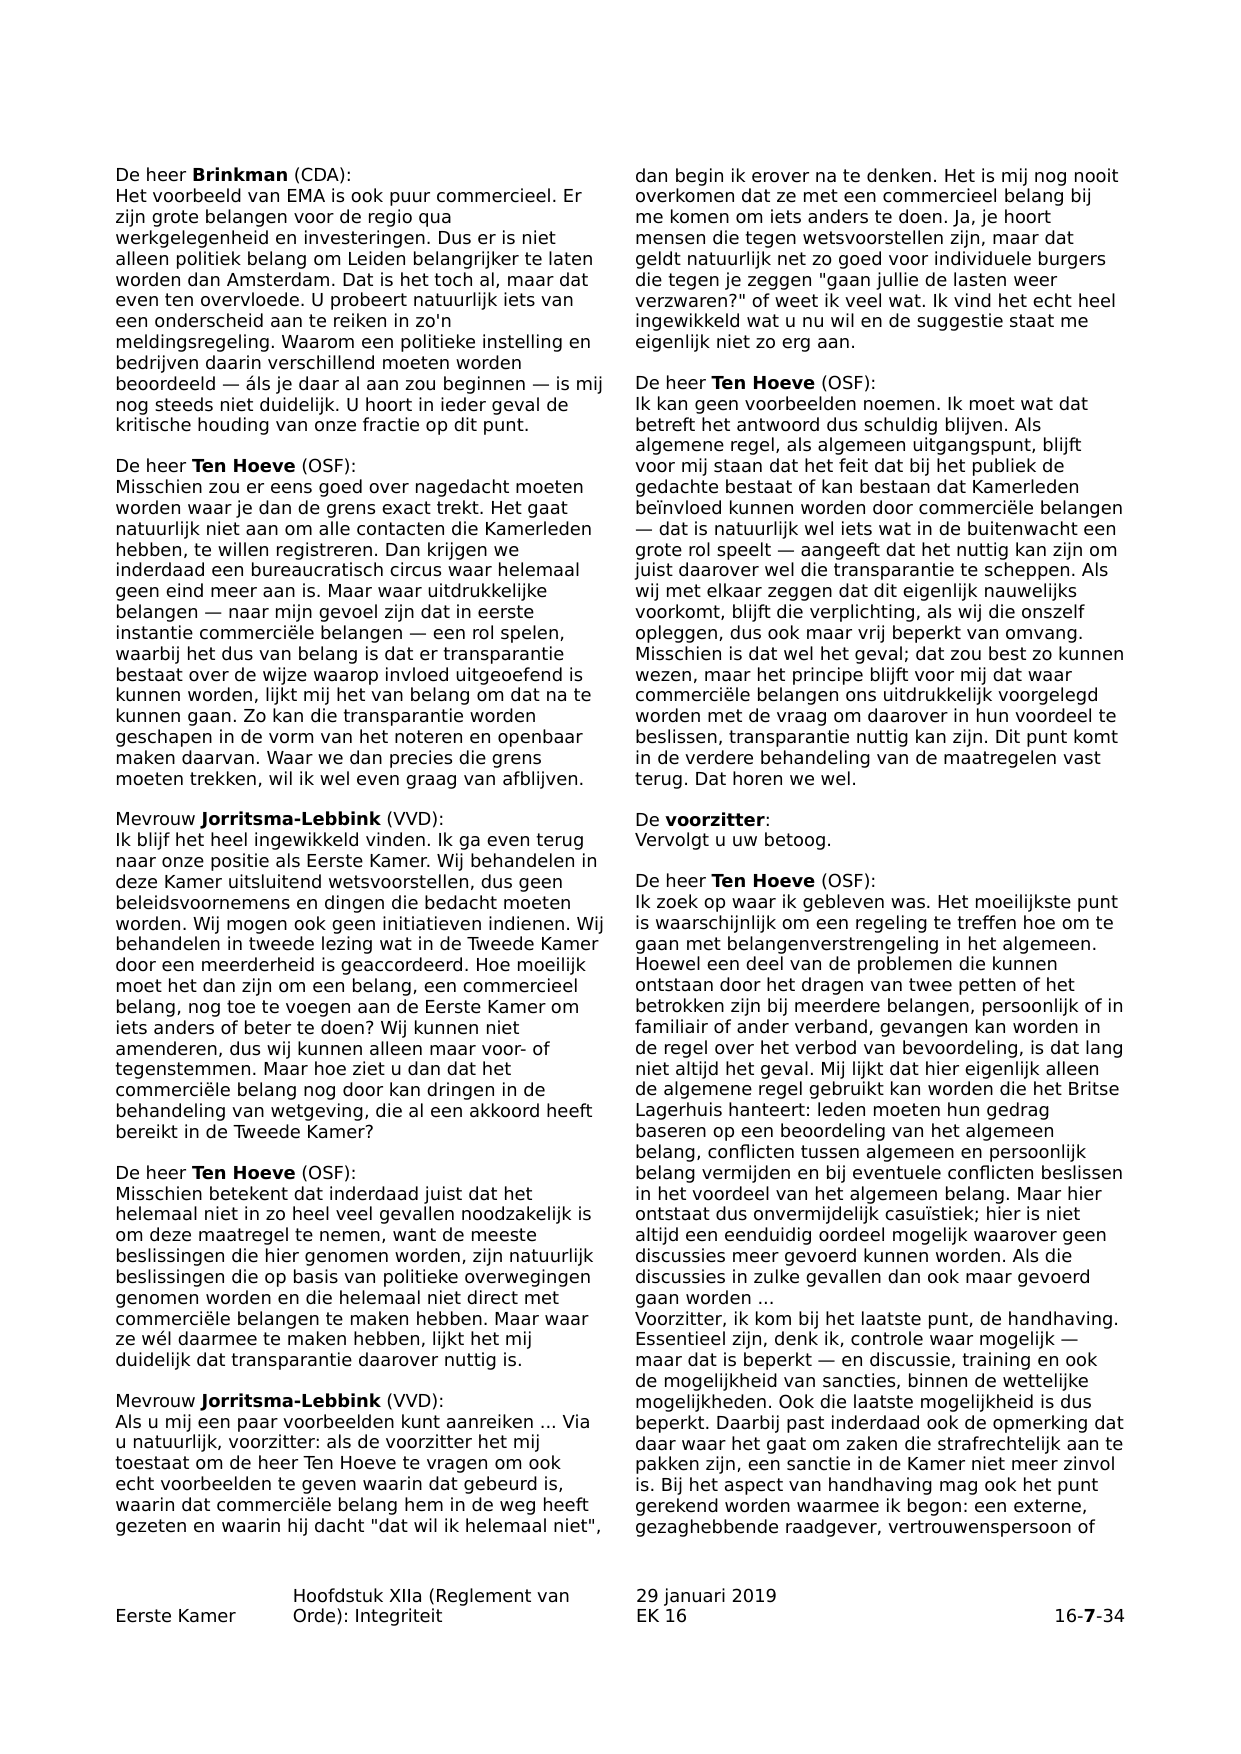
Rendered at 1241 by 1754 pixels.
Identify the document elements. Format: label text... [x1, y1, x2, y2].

text Misschien zou er eens goed over nagedacht moeten worden waar je dan de grens exact trekt. Het gaat natuurlijk niet aan om alle contacten die Kamerleden hebben, te willen registreren. Dan krijgen we inderdaad een bureaucratisch circus waar helemaal geen eind meer aan is. Maar waar uitdrukkelijke belangen — naar mijn gevoel zijn dat in eerste instantie commerciële belangen — een rol spelen, waarbij het dus van belang is dat er transparantie bestaat over de wijze waarop invloed uitgeoefend is kunnen worden, lijkt mij het van belang om dat na te kunnen gaan. Zo kan die transparantie worden geschapen in de vorm van het noteren en openbaar maken daarvan. Waar we dan precies die grens moeten trekken, wil ik wel even graag van afblijven. [115, 477, 605, 789]
text De voorzitter: [635, 809, 1125, 830]
text dan begin ik erover na te denken. Het is mij nog nooit overkomen dat ze met een commercieel belang bij me komen om iets anders te doen. Ja, je hoort mensen die tegen wetsvoorstellen zijn, maar dat geldt natuurlijk net zo goed voor individuele burgers die tegen je zeggen "gaan jullie de lasten weer verzwaren?" of weet ik veel wat. Ik vind het echt heel ingewikkeld wat u nu wil en de suggestie staat me eigenlijk niet zo erg aan. [635, 165, 1125, 353]
text De heer Ten Hoeve (OSF): [115, 456, 605, 477]
text Ik kan geen voorbeelden noemen. Ik moet wat dat betreft het antwoord dus schuldig blijven. Als algemene regel, als algemeen uitgangspunt, blijft voor mij staan dat het feit dat bij het publiek de gedachte bestaat of kan bestaan dat Kamerleden beïnvloed kunnen worden door commerciële belangen — dat is natuurlijk wel iets wat in de buitenwacht een grote rol speelt — aangeeft dat het nuttig kan zijn om juist daarover wel die transparantie te scheppen. Als wij met elkaar zeggen dat dit eigenlijk nauwelijks voorkomt, blijft die verplichting, als wij die onszelf opleggen, dus ook maar vrij beperkt van omvang. Misschien is dat wel het geval; dat zou best zo kunnen wezen, maar het principe blijft voor mij dat waar commerciële belangen ons uitdrukkelijk voorgelegd worden met de vraag om daarover in hun voordeel te beslissen, transparantie nuttig kan zijn. Dit punt komt in de verdere behandeling van de maatregelen vast terug. Dat horen we wel. [635, 393, 1125, 789]
text Mevrouw Jorritsma-Lebbink (VVD): [115, 1391, 605, 1411]
text Vervolgt u uw betoog. [635, 830, 1125, 851]
text Ik blijf het heel ingewikkeld vinden. Ik ga even terug naar onze positie als Eerste Kamer. Wij behandelen in deze Kamer uitsluitend wetsvoorstellen, dus geen beleidsvoornemens en dingen die bedacht moeten worden. Wij mogen ook geen initiatieven indienen. Wij behandelen in tweede lezing wat in de Tweede Kamer door een meerderheid is geaccordeerd. Hoe moeilijk moet het dan zijn om een belang, een commercieel belang, nog toe te voegen aan de Eerste Kamer om iets anders of beter te doen? Wij kunnen niet amenderen, dus wij kunnen alleen maar voor- of tegenstemmen. Maar hoe ziet u dan dat het commerciële belang nog door kan dringen in de behandeling van wetgeving, die al een akkoord heeft bereikt in de Tweede Kamer? [115, 830, 605, 1142]
text Voorzitter, ik kom bij het laatste punt, de handhaving. Essentieel zijn, denk ik, controle waar mogelijk — maar dat is beperkt — en discussie, training en ook de mogelijkheid van sancties, binnen de wettelijke mogelijkheden. Ook die laatste mogelijkheid is dus beperkt. Daarbij past inderdaad ook de opmerking dat daar waar het gaat om zaken die strafrechtelijk aan te pakken zijn, een sanctie in de Kamer niet meer zinvol is. Bij het aspect van handhaving mag ook het punt gerekend worden waarmee ik begon: een externe, gezaghebbende raadgever, vertrouwenspersoon of [635, 1308, 1125, 1537]
text De heer Ten Hoeve (OSF): [635, 373, 1125, 393]
text Mevrouw Jorritsma-Lebbink (VVD): [115, 809, 605, 830]
text Ik zoek op waar ik gebleven was. Het moeilijkste punt is waarschijnlijk om een regeling te treffen hoe om te gaan met belangenverstrengeling in het algemeen. Hoewel een deel van de problemen die kunnen ontstaan door het dragen van twee petten of het betrokken zijn bij meerdere belangen, persoonlijk of in familiair of ander verband, gevangen kan worden in de regel over het verbod van bevoordeling, is dat lang niet altijd het geval. Mij lijkt dat hier eigenlijk alleen de algemene regel gebruikt kan worden die het Britse Lagerhuis hanteert: leden moeten hun gedrag baseren op een beoordeling van het algemeen belang, conflicten tussen algemeen en persoonlijk belang vermijden en bij eventuele conflicten beslissen in het voordeel van het algemeen belang. Maar hier ontstaat dus onvermijdelijk casuïstiek; hier is niet altijd een eenduidig oordeel mogelijk waarover geen discussies meer gevoerd kunnen worden. Als die discussies in zulke gevallen dan ook maar gevoerd gaan worden ... [635, 892, 1125, 1308]
text Misschien betekent dat inderdaad juist dat het helemaal niet in zo heel veel gevallen noodzakelijk is om deze maatregel te nemen, want de meeste beslissingen die hier genomen worden, zijn natuurlijk beslissingen die op basis van politieke overwegingen genomen worden en die helemaal niet direct met commerciële belangen te maken hebben. Maar waar ze wél daarmee te maken hebben, lijkt het mij duidelijk dat transparantie daarover nuttig is. [115, 1183, 605, 1371]
text Het voorbeeld van EMA is ook puur commercieel. Er zijn grote belangen voor de regio qua werkgelegenheid en investeringen. Dus er is niet alleen politiek belang om Leiden belangrijker te laten worden dan Amsterdam. Dat is het toch al, maar dat even ten overvloede. U probeert natuurlijk iets van een onderscheid aan te reiken in zo'n meldingsregeling. Waarom een politieke instelling en bedrijven daarin verschillend moeten worden beoordeeld — áls je daar al aan zou beginnen — is mij nog steeds niet duidelijk. U hoort in ieder geval de kritische houding van onze fractie op dit punt. [115, 186, 605, 436]
text Als u mij een paar voorbeelden kunt aanreiken ... Via u natuurlijk, voorzitter: als de voorzitter het mij toestaat om de heer Ten Hoeve te vragen om ook echt voorbeelden te geven waarin dat gebeurd is, waarin dat commerciële belang hem in de weg heeft gezeten en waarin hij dacht "dat wil ik helemaal niet", [115, 1411, 605, 1536]
text De heer Ten Hoeve (OSF): [635, 871, 1125, 892]
text De heer Ten Hoeve (OSF): [115, 1162, 605, 1183]
text De heer Brinkman (CDA): [115, 165, 605, 186]
